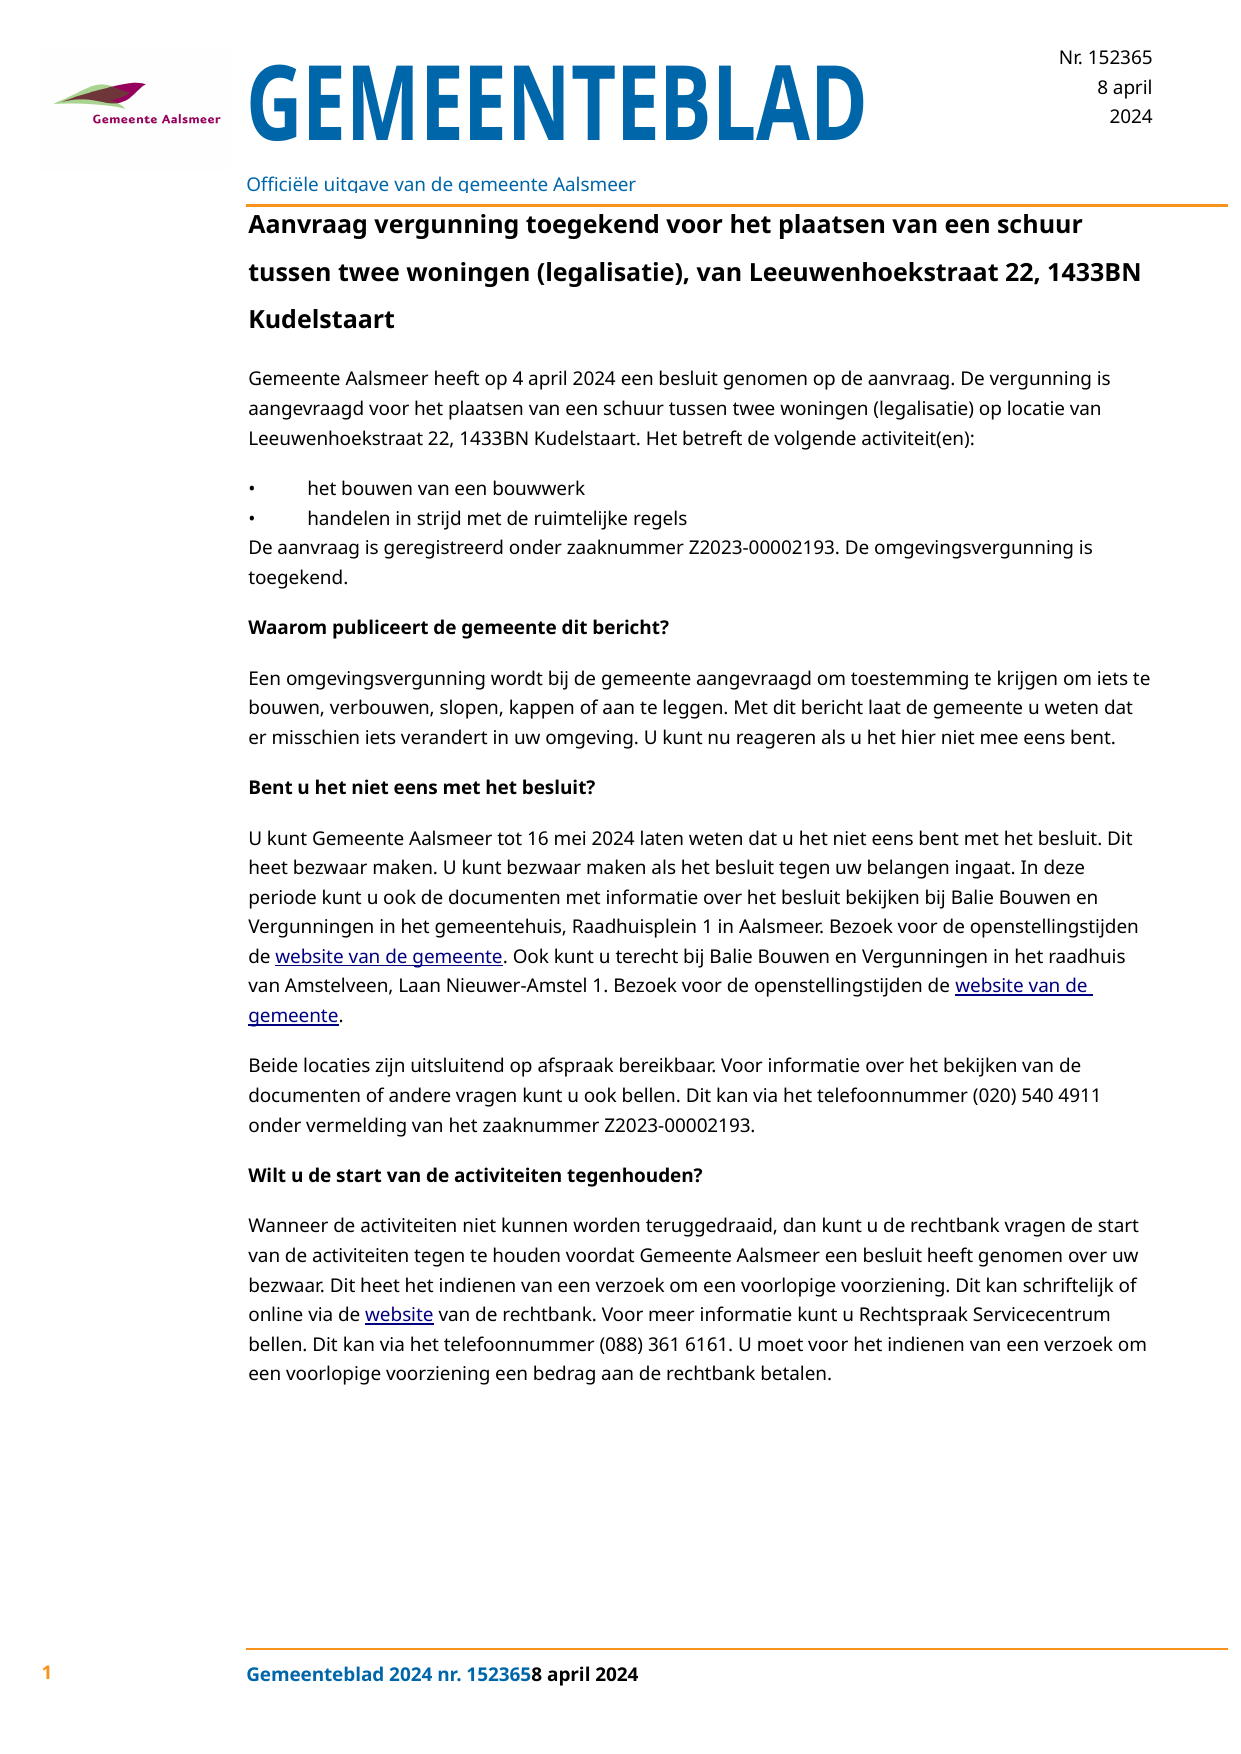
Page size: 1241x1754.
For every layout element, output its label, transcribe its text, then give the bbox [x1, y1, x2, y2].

text Gemeente Aalsmeer heeft op 4 april 2024 een besluit genomen op de aanvraag. De vergunning is aangevraagd voor het plaatsen van een schuur tussen twee woningen (legalisatie) op locatie van Leeuwenhoekstraat 22, 1433BN Kudelstaart. Het betreft de volgende activiteit(en): [248, 366, 1152, 450]
text Aanvraag vergunning toegekend voor het plaatsen van een schuur tussen twee woningen (legalisatie), van Leeuwenhoekstraat 22, 1433BN Kudelstaart [248, 207, 1152, 336]
text Beide locaties zijn uitsluitend op afspraak bereikbaar. Voor informatie over het bekijken van de documenten of andere vragen kunt u ook bellen. Dit kan via het telefoonnummer (020) 540 4911 onder vermelding van het zaaknummer Z2023-00002193. [248, 1053, 1152, 1137]
text Een omgevingsvergunning wordt bij de gemeente aangevraagd om toestemming te krijgen om iets te bouwen, verbouwen, slopen, kappen of aan te leggen. Met dit bericht laat de gemeente u weten dat er misschien iets verandert in uw omgeving. U kunt nu reageren als u het hier niet mee eens bent. [248, 665, 1152, 749]
text Wilt u de start van de activiteiten tegenhouden? [248, 1162, 1152, 1188]
picture [41, 47, 231, 172]
text Bent u het niet eens met het besluit? [248, 774, 1152, 800]
text U kunt Gemeente Aalsmeer tot 16 mei 2024 laten weten dat u het niet eens bent met het besluit. Dit heet bezwaar maken. U kunt bezwaar maken als het besluit tegen uw belangen ingaat. In deze periode kunt u ook de documenten met informatie over het besluit bekijken bij Balie Bouwen en Vergunningen in het gemeentehuis, Raadhuisplein 1 in Aalsmeer. Bezoek voor de openstellingstijden de website van de gemeente. Ook kunt u terecht bij Balie Bouwen en Vergunningen in het raadhuis van Amstelveen, Laan Nieuwer-Amstel 1. Bezoek voor de openstellingstijden de website van de gemeente. [248, 825, 1152, 1028]
text Waarom publiceert de gemeente dit bericht? [248, 614, 1152, 640]
text Wanneer de activiteiten niet kunnen worden teruggedraaid, dan kunt u de rechtbank vragen de start van de activiteiten tegen te houden voordat Gemeente Aalsmeer een besluit heeft genomen over uw bezwaar. Dit heet het indienen van een verzoek om een voorlopige voorziening. Dit kan schriftelijk of online via de website van de rechtbank. Voor meer informatie kunt u Rechtspraak Servicecentrum bellen. Dit kan via het telefoonnummer (088) 361 6161. U moet voor het indienen van een verzoek om een voorlopige voorziening een bedrag aan de rechtbank betalen. [248, 1213, 1152, 1386]
list handelen in strijd met de ruimtelijke regels [248, 505, 1152, 530]
list het bouwen van een bouwwerk [248, 475, 1152, 501]
text De aanvraag is geregistreerd onder zaaknummer Z2023-00002193. De omgevingsvergunning is toegekend. [248, 534, 1152, 589]
